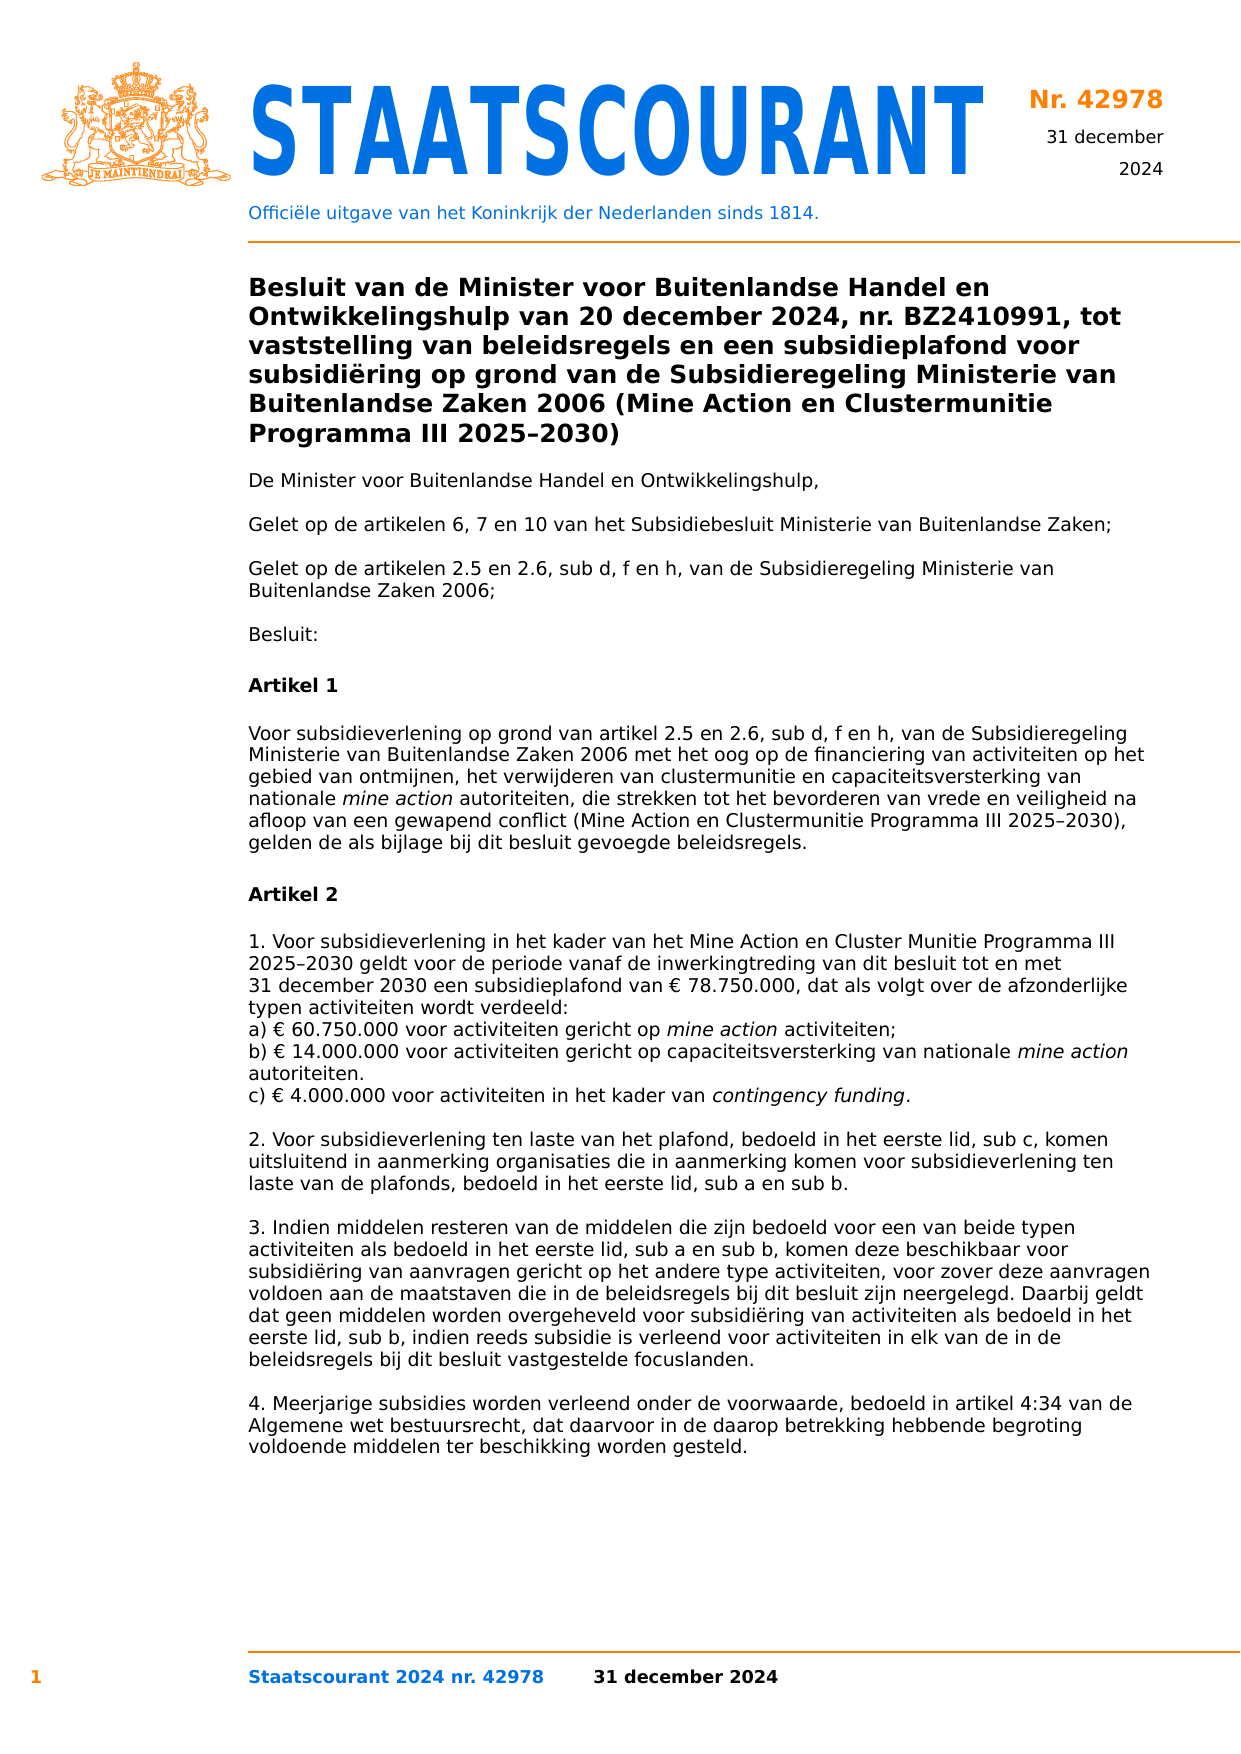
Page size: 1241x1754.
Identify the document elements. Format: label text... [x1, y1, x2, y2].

text 3. Indien middelen resteren van de middelen die zijn bedoeld voor een van beide typen activiteiten als bedoeld in het eerste lid, sub a en sub b, komen deze beschikbaar voor subsidiëring van aanvragen gericht op het andere type activiteiten, voor zover deze aanvragen voldoen aan de maatstaven die in de beleidsregels bij dit besluit zijn neergelegd. Daarbij geldt dat geen middelen worden overgeheveld voor subsidiëring van activiteiten als bedoeld in het eerste lid, sub b, indien reeds subsidie is verleend voor activiteiten in elk van de in de beleidsregels bij dit besluit vastgestelde focuslanden. [248, 1217, 1163, 1371]
table_cell Officiële uitgave van het Koninkrijk der Nederlanden sinds 1814. [248, 203, 1240, 241]
text Gelet op de artikelen 6, 7 en 10 van het Subsidiebesluit Ministerie van Buitenlandse Zaken; [248, 514, 1163, 536]
text Voor subsidieverlening op grond van artikel 2.5 en 2.6, sub d, f en h, van de Subsidieregeling Ministerie van Buitenlandse Zaken 2006 met het oog op de financiering van activiteiten op het gebied van ontmijnen, het verwijderen van clustermunitie en capaciteitsversterking van nationale mine action autoriteiten, die strekken tot het bevorderen van vrede en veiligheid na afloop van een gewapend conflict (Mine Action en Clustermunitie Programma III 2025–2030), gelden de als bijlage bij dit besluit gevoegde beleidsregels. [248, 722, 1163, 854]
subtitle Artikel 1 [248, 675, 1163, 697]
text Gelet op de artikelen 2.5 en 2.6, sub d, f en h, van de Subsidieregeling Ministerie van Buitenlandse Zaken 2006; [248, 558, 1163, 602]
text a) € 60.750.000 voor activiteiten gericht op mine action activiteiten; [248, 1019, 1163, 1041]
table_header STAATSCOURANT [248, 62, 998, 203]
text De Minister voor Buitenlandse Handel en Ontwikkelingshulp, [248, 470, 1163, 492]
table_cell 2024 [998, 153, 1240, 203]
text c) € 4.000.000 voor activiteiten in het kader van contingency funding. [248, 1085, 1163, 1107]
text 4. Meerjarige subsidies worden verleend onder de voorwaarde, bedoeld in artikel 4:34 van de Algemene wet bestuursrecht, dat daarvoor in de daarop betrekking hebbende begroting voldoende middelen ter beschikking worden gesteld. [248, 1392, 1163, 1458]
subtitle Artikel 2 [248, 884, 1163, 906]
table_header [25, 62, 248, 241]
text b) € 14.000.000 voor activiteiten gericht op capaciteitsversterking van nationale mine action autoriteiten. [248, 1041, 1163, 1085]
text 1. Voor subsidieverlening in het kader van het Mine Action en Cluster Munitie Programma III 2025–2030 geldt voor de periode vanaf de inwerkingtreding van dit besluit tot en met 31 december 2030 een subsidieplafond van € 78.750.000, dat als volgt over de afzonderlijke typen activiteiten wordt verdeeld: [248, 931, 1163, 1019]
subtitle Besluit van de Minister voor Buitenlandse Handel en Ontwikkelingshulp van 20 december 2024, nr. BZ2410991, tot vaststelling van beleidsregels en een subsidieplafond voor subsidiëring op grond van de Subsidieregeling Ministerie van Buitenlandse Zaken 2006 (Mine Action en Clustermunitie Programma III 2025–2030) [248, 273, 1163, 448]
text Besluit: [248, 623, 1163, 645]
text 2. Voor subsidieverlening ten laste van het plafond, bedoeld in het eerste lid, sub c, komen uitsluitend in aanmerking organisaties die in aanmerking komen voor subsidieverlening ten laste van de plafonds, bedoeld in het eerste lid, sub a en sub b. [248, 1129, 1163, 1195]
table_header Nr. 42978 [998, 62, 1240, 121]
picture [41, 62, 231, 186]
table_cell 31 december [998, 121, 1240, 153]
